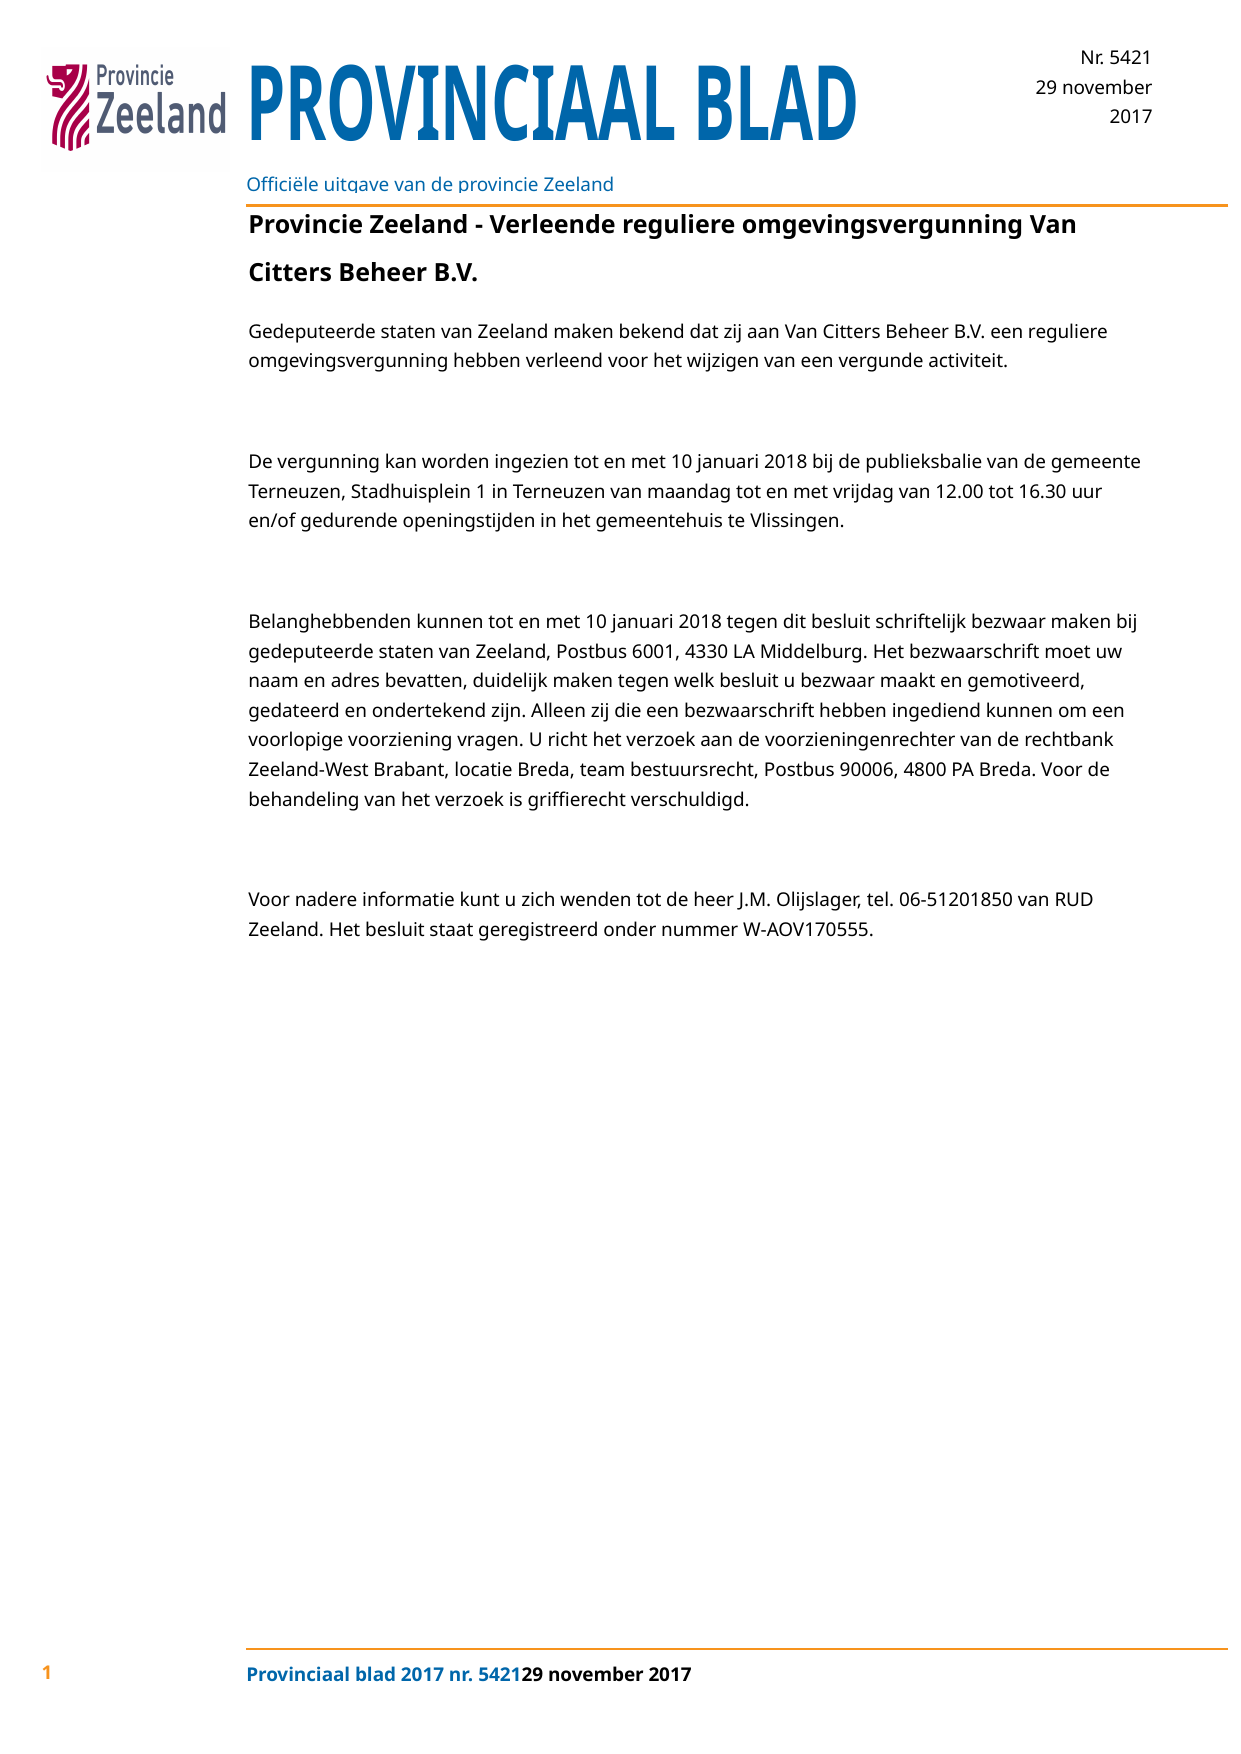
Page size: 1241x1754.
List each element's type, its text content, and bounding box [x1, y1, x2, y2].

text Gedeputeerde staten van Zeeland maken bekend dat zij aan Van Citters Beheer B.V. een reguliere omgevingsvergunning hebben verleend voor het wijzigen van een vergunde activiteit. [248, 318, 1152, 373]
text Belanghebbenden kunnen tot en met 10 januari 2018 tegen dit besluit schriftelijk bezwaar maken bij gedeputeerde staten van Zeeland, Postbus 6001, 4330 LA Middelburg. Het bezwaarschrift moet uw naam en adres bevatten, duidelijk maken tegen welk besluit u bezwaar maakt en gemotiveerd, gedateerd en ondertekend zijn. Alleen zij die een bezwaarschrift hebben ingediend kunnen om een voorlopige voorziening vragen. U richt het verzoek aan de voorzieningenrechter van de rechtbank Zeeland-West Brabant, locatie Breda, team bestuursrecht, Postbus 90006, 4800 PA Breda. Voor de behandeling van het verzoek is griffierecht verschuldigd. [248, 608, 1152, 812]
text Voor nadere informatie kunt u zich wenden tot de heer J.M. Olijslager, tel. 06-51201850 van RUD Zeeland. Het besluit staat geregistreerd onder nummer W-AOV170555. [248, 887, 1152, 942]
text Provincie Zeeland - Verleende reguliere omgevingsvergunning Van Citters Beheer B.V. [248, 207, 1152, 288]
text De vergunning kan worden ingezien tot en met 10 januari 2018 bij de publieksbalie van de gemeente Terneuzen, Stadhuisplein 1 in Terneuzen van maandag tot en met vrijdag van 12.00 tot 16.30 uur en/of gedurende openingstijden in het gemeentehuis te Vlissingen. [248, 448, 1152, 533]
picture [41, 47, 231, 172]
